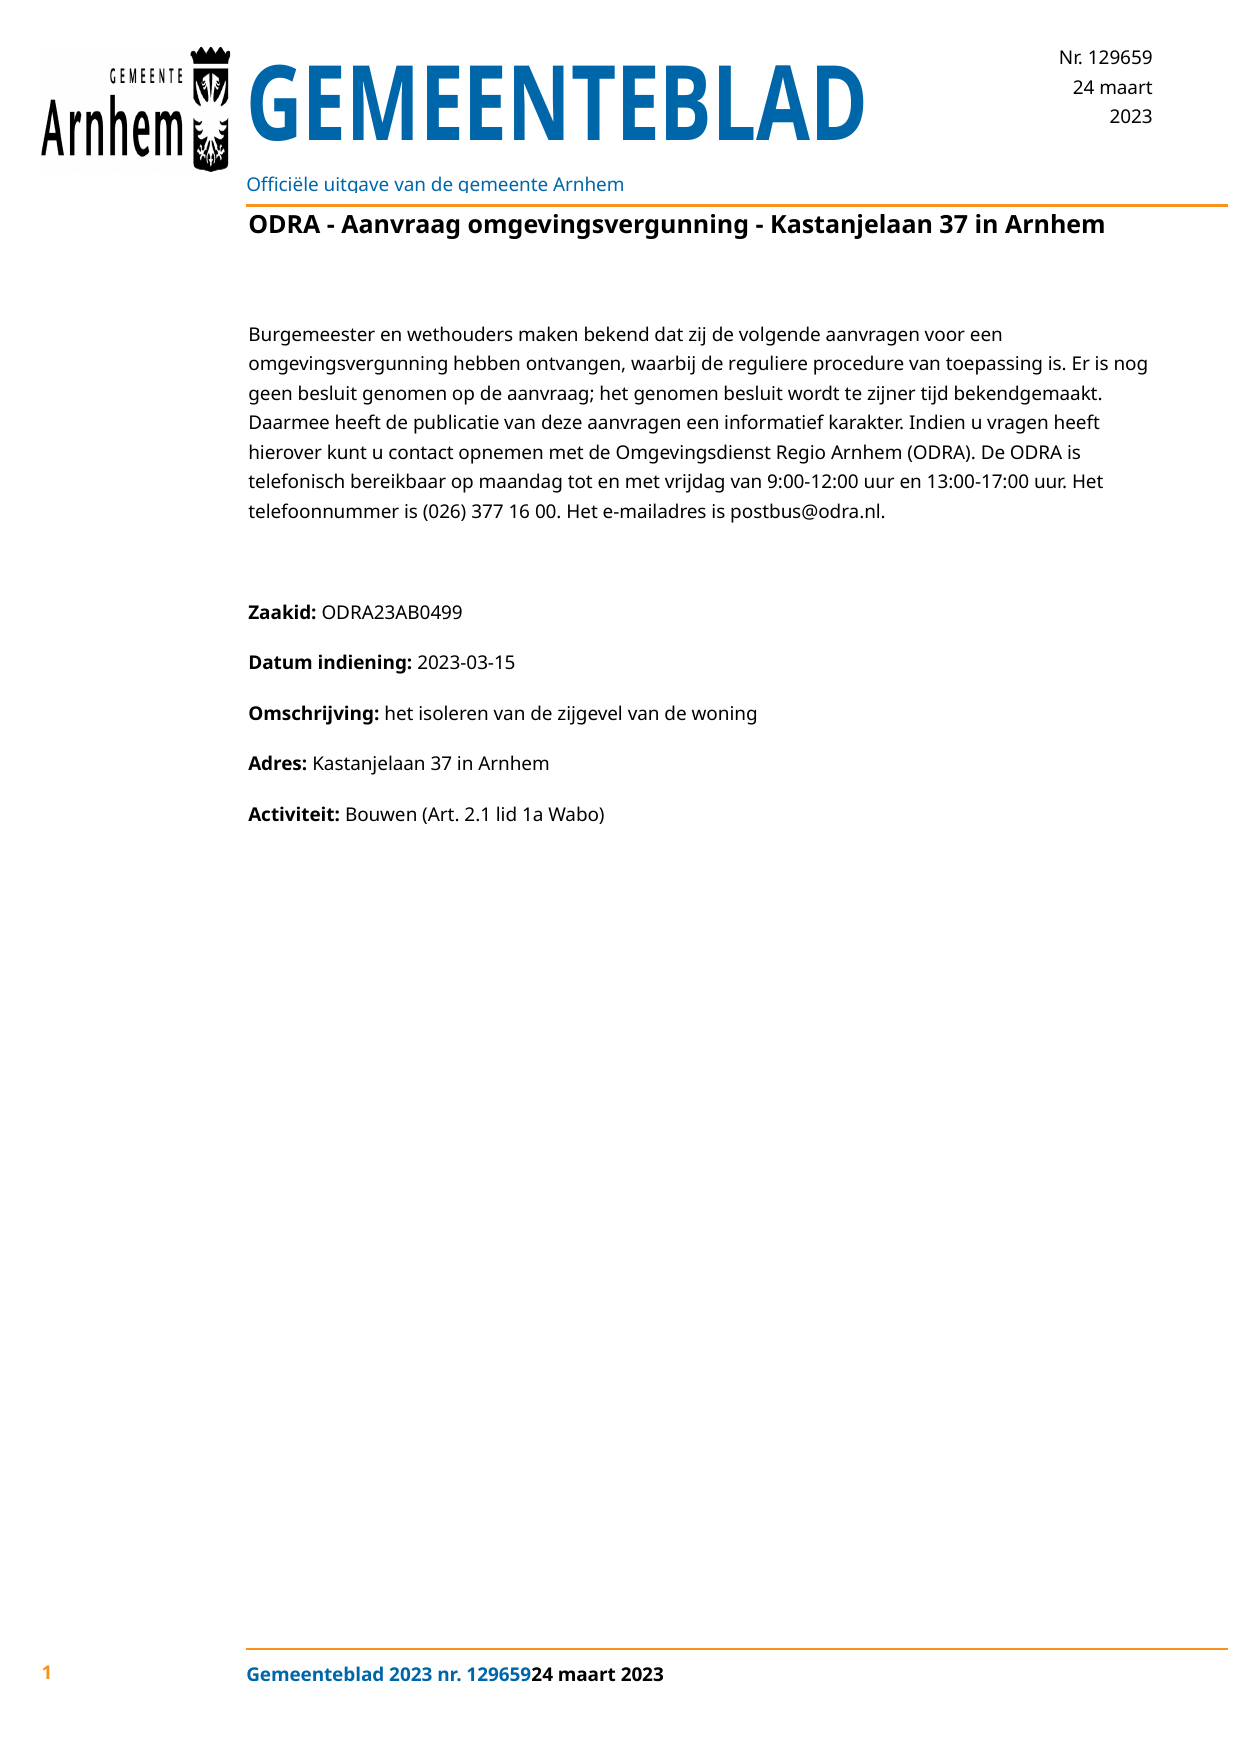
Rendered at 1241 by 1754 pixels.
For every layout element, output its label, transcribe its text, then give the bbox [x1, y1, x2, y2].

text ODRA - Aanvraag omgevingsvergunning - Kastanjelaan 37 in Arnhem [248, 207, 1152, 241]
text Zaakid: ODRA23AB0499 [248, 599, 1152, 625]
text Activiteit: Bouwen (Art. 2.1 lid 1a Wabo) [248, 801, 1152, 826]
text Adres: Kastanjelaan 37 in Arnhem [248, 750, 1152, 776]
text Omschrijving: het isoleren van de zijgevel van de woning [248, 700, 1152, 726]
picture [41, 47, 231, 172]
text Datum indiening: 2023-03-15 [248, 649, 1152, 675]
text Burgemeester en wethouders maken bekend dat zij de volgende aanvragen voor een omgevingsvergunning hebben ontvangen, waarbij de reguliere procedure van toepassing is. Er is nog geen besluit genomen op de aanvraag; het genomen besluit wordt te zijner tijd bekendgemaakt. Daarmee heeft de publicatie van deze aanvragen een informatief karakter. Indien u vragen heeft hierover kunt u contact opnemen met de Omgevingsdienst Regio Arnhem (ODRA). De ODRA is telefonisch bereikbaar op maandag tot en met vrijdag van 9:00-12:00 uur en 13:00-17:00 uur. Het telefoonnummer is (026) 377 16 00. Het e-mailadres is postbus@odra.nl. [248, 321, 1152, 524]
